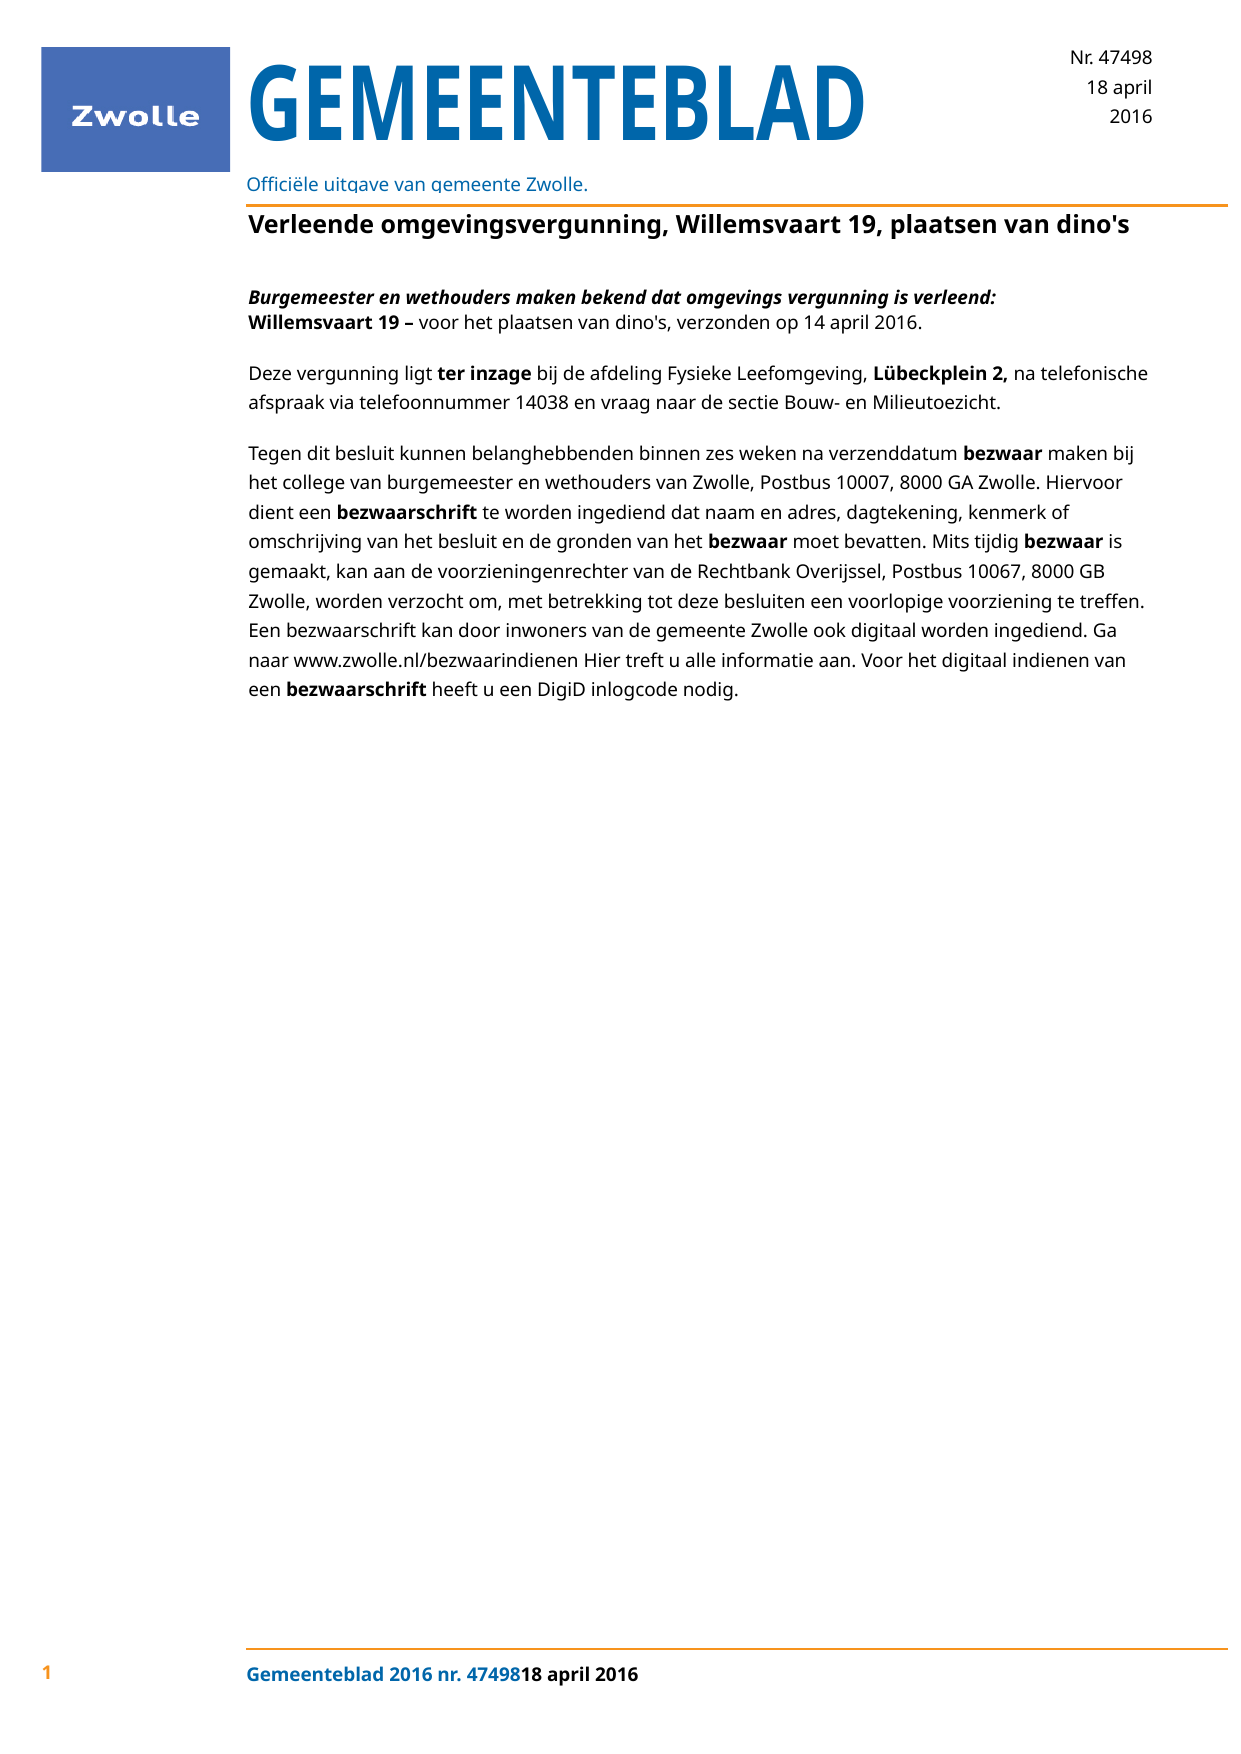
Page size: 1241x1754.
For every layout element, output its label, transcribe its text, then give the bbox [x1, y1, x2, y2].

text Verleende omgevingsvergunning, Willemsvaart 19, plaatsen van dino's [248, 207, 1152, 241]
picture [41, 47, 231, 172]
text Burgemeester en wethouders maken bekend dat omgevings vergunning is verleend: [248, 284, 1152, 309]
text Tegen dit besluit kunnen belanghebbenden binnen zes weken na verzenddatum bezwaar maken bij het college van burgemeester en wethouders van Zwolle, Postbus 10007, 8000 GA Zwolle. Hiervoor dient een bezwaarschrift te worden ingediend dat naam en adres, dagtekening, kenmerk of omschrijving van het besluit en de gronden van het bezwaar moet bevatten. Mits tijdig bezwaar is gemaakt, kan aan de voorzieningenrechter van de Rechtbank Overijssel, Postbus 10067, 8000 GB Zwolle, worden verzocht om, met betrekking tot deze besluiten een voorlopige voorziening te treffen. Een bezwaarschrift kan door inwoners van de gemeente Zwolle ook digitaal worden ingediend. Ga naar www.zwolle.nl/bezwaarindienen Hier treft u alle informatie aan. Voor het digitaal indienen van een bezwaarschrift heeft u een DigiD inlogcode nodig. [248, 440, 1152, 702]
text Willemsvaart 19 – voor het plaatsen van dino's, verzonden op 14 april 2016. [248, 309, 1152, 335]
text Deze vergunning ligt ter inzage bij de afdeling Fysieke Leefomgeving, Lübeckplein 2, na telefonische afspraak via telefoonnummer 14038 en vraag naar de sectie Bouw- en Milieutoezicht. [248, 360, 1152, 415]
